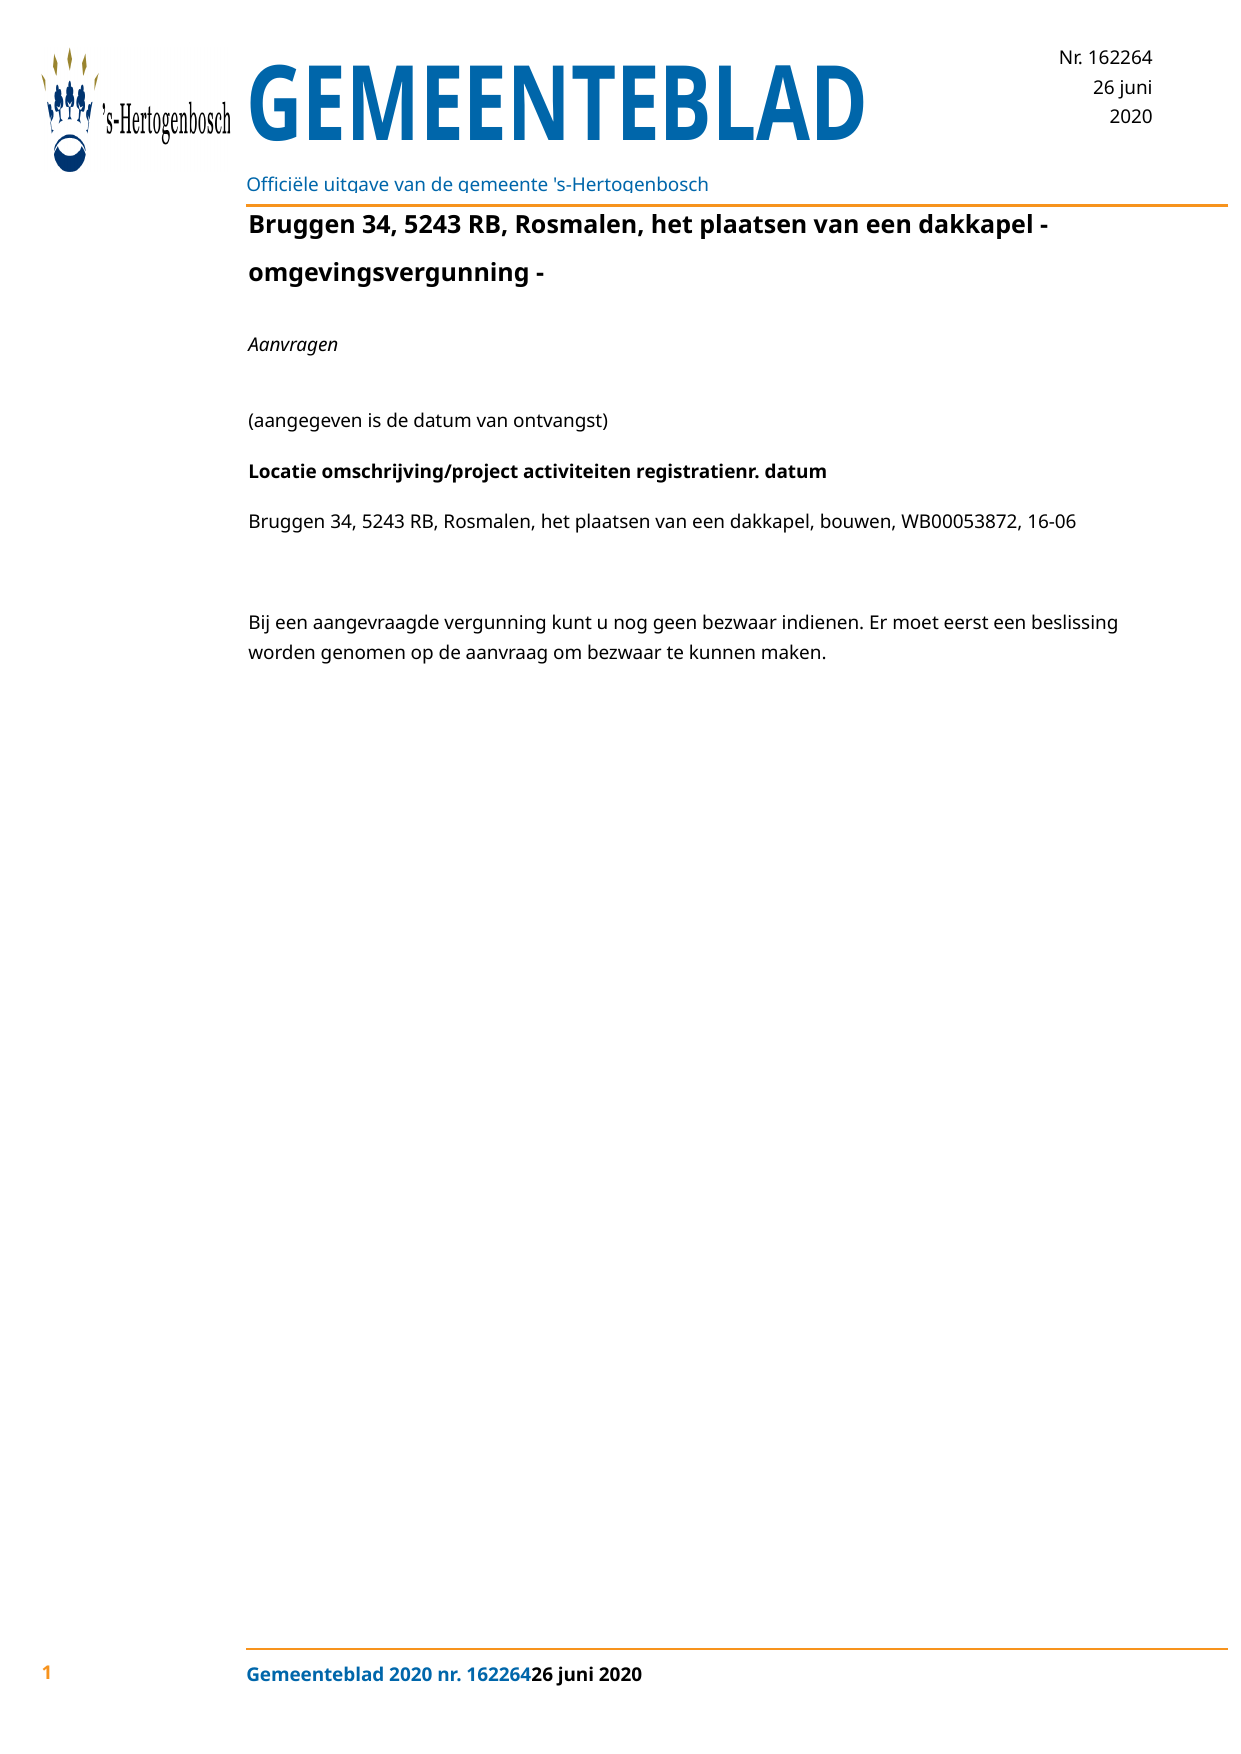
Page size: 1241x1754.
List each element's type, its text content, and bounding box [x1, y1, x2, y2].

picture [41, 47, 231, 172]
text Bruggen 34, 5243 RB, Rosmalen, het plaatsen van een dakkapel, bouwen, WB00053872, 16-06 [248, 508, 1152, 534]
text Bruggen 34, 5243 RB, Rosmalen, het plaatsen van een dakkapel - omgevingsvergunning - [248, 207, 1152, 288]
text Locatie omschrijving/project activiteiten registratienr. datum [248, 458, 1152, 484]
text Aanvragen [248, 331, 1152, 357]
text Bij een aangevraagde vergunning kunt u nog geen bezwaar indienen. Er moet eerst een beslissing worden genomen op de aanvraag om bezwaar te kunnen maken. [248, 609, 1152, 664]
text (aangegeven is de datum van ontvangst) [248, 408, 1152, 433]
